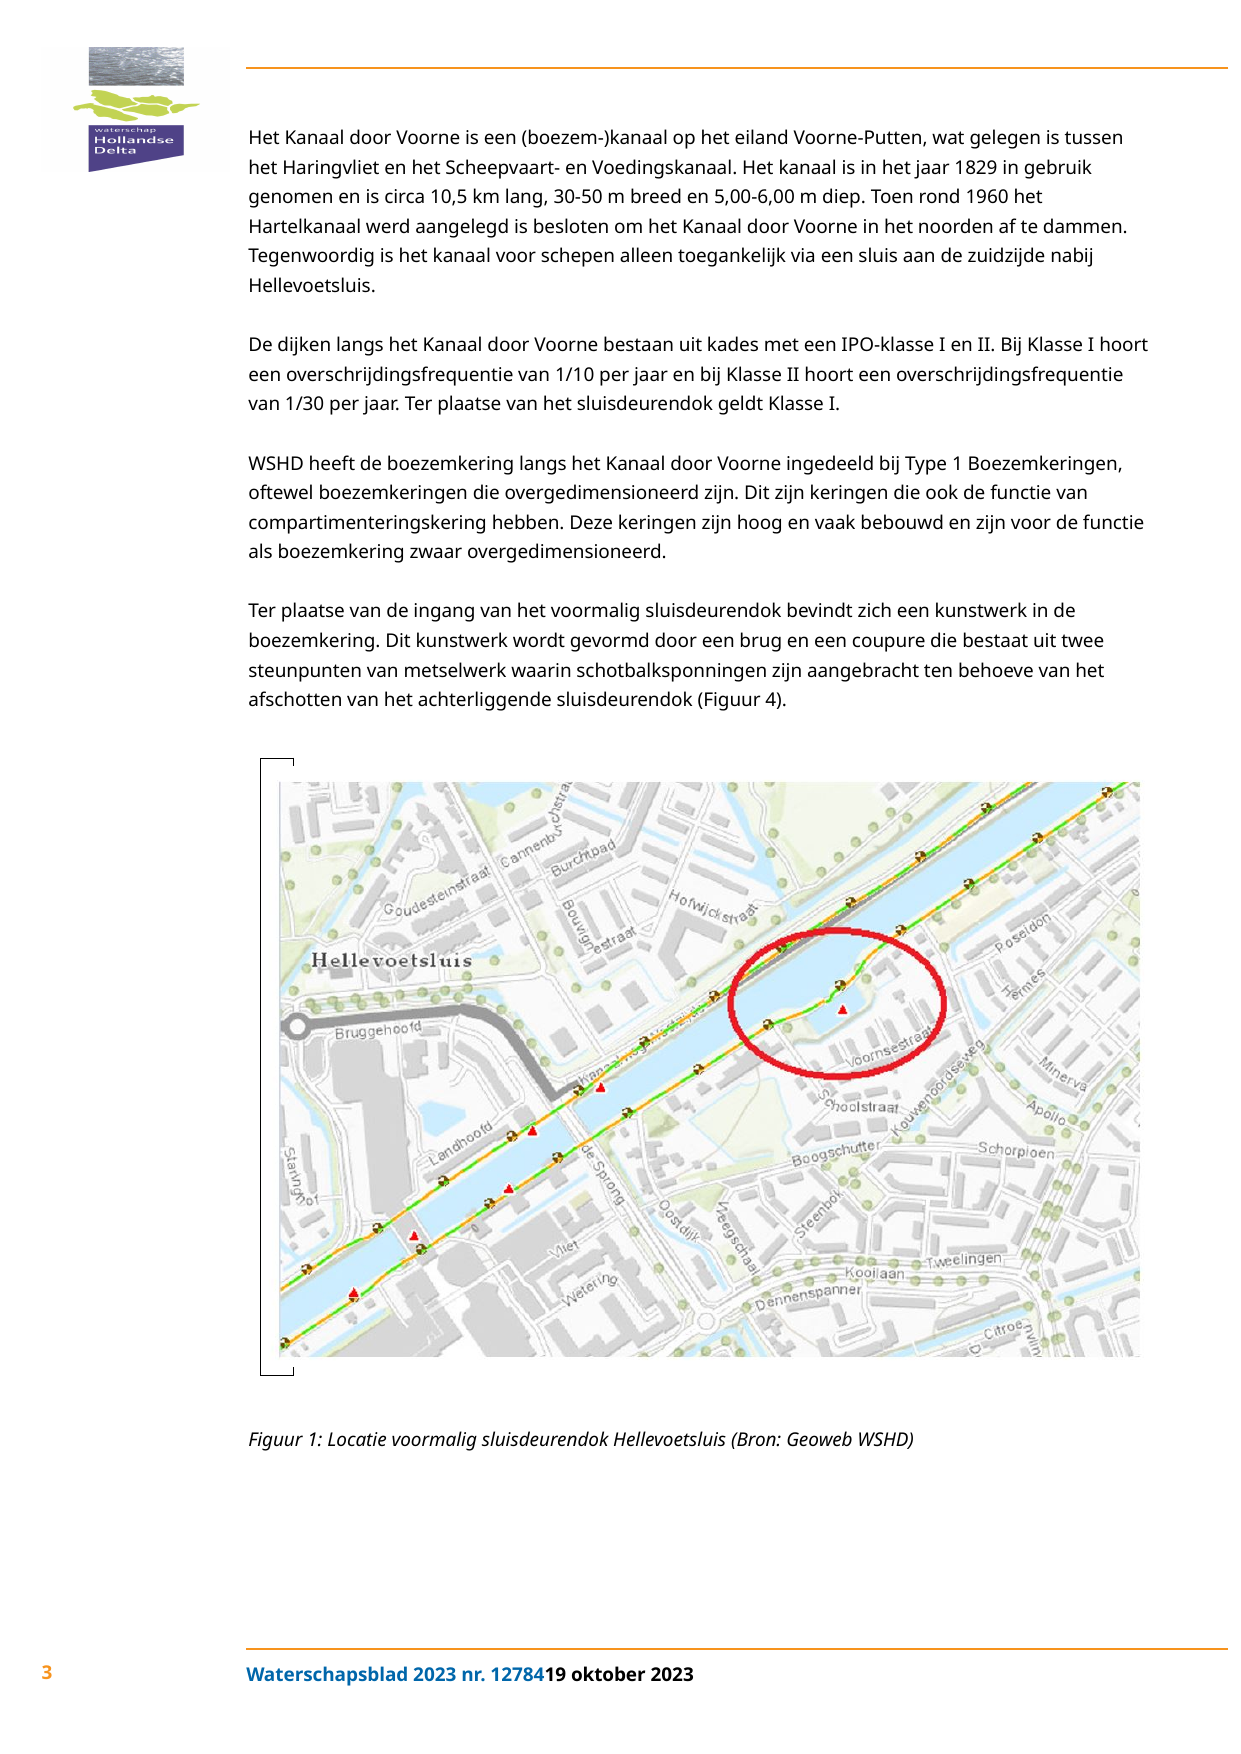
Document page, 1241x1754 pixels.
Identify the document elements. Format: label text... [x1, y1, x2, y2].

picture [41, 47, 231, 172]
picture [268, 766, 1155, 1367]
text Ter plaatse van de ingang van het voormalig sluisdeurendok bevindt zich een kunstwerk in de boezemkering. Dit kunstwerk wordt gevormd door een brug en een coupure die bestaat uit twee steunpunten van metselwerk waarin schotbalksponningen zijn aangebracht ten behoeve van het afschotten van het achterliggende sluisdeurendok (Figuur 4). [248, 598, 1152, 712]
text De dijken langs het Kanaal door Voorne bestaan uit kades met een IPO-klasse I en II. Bij Klasse I hoort een overschrijdingsfrequentie van 1/10 per jaar en bij Klasse II hoort een overschrijdingsfrequentie van 1/30 per jaar. Ter plaatse van het sluisdeurendok geldt Klasse I. [248, 331, 1152, 416]
text Figuur 1: Locatie voormalig sluisdeurendok Hellevoetsluis (Bron: Geoweb WSHD) [248, 1426, 1152, 1452]
text Het Kanaal door Voorne is een (boezem-)kanaal op het eiland Voorne-Putten, wat gelegen is tussen het Haringvliet en het Scheepvaart- en Voedingskanaal. Het kanaal is in het jaar 1829 in gebruik genomen en is circa 10,5 km lang, 30-50 m breed en 5,00-6,00 m diep. Toen rond 1960 het Hartelkanaal werd aangelegd is besloten om het Kanaal door Voorne in het noorden af te dammen. Tegenwoordig is het kanaal voor schepen alleen toegankelijk via een sluis aan de zuidzijde nabij Hellevoetsluis. [248, 124, 1152, 298]
text WSHD heeft de boezemkering langs het Kanaal door Voorne ingedeeld bij Type 1 Boezemkeringen, oftewel boezemkeringen die overgedimensioneerd zijn. Dit zijn keringen die ook de functie van compartimenteringskering hebben. Deze keringen zijn hoog en vaak bebouwd en zijn voor de functie als boezemkering zwaar overgedimensioneerd. [248, 450, 1152, 564]
